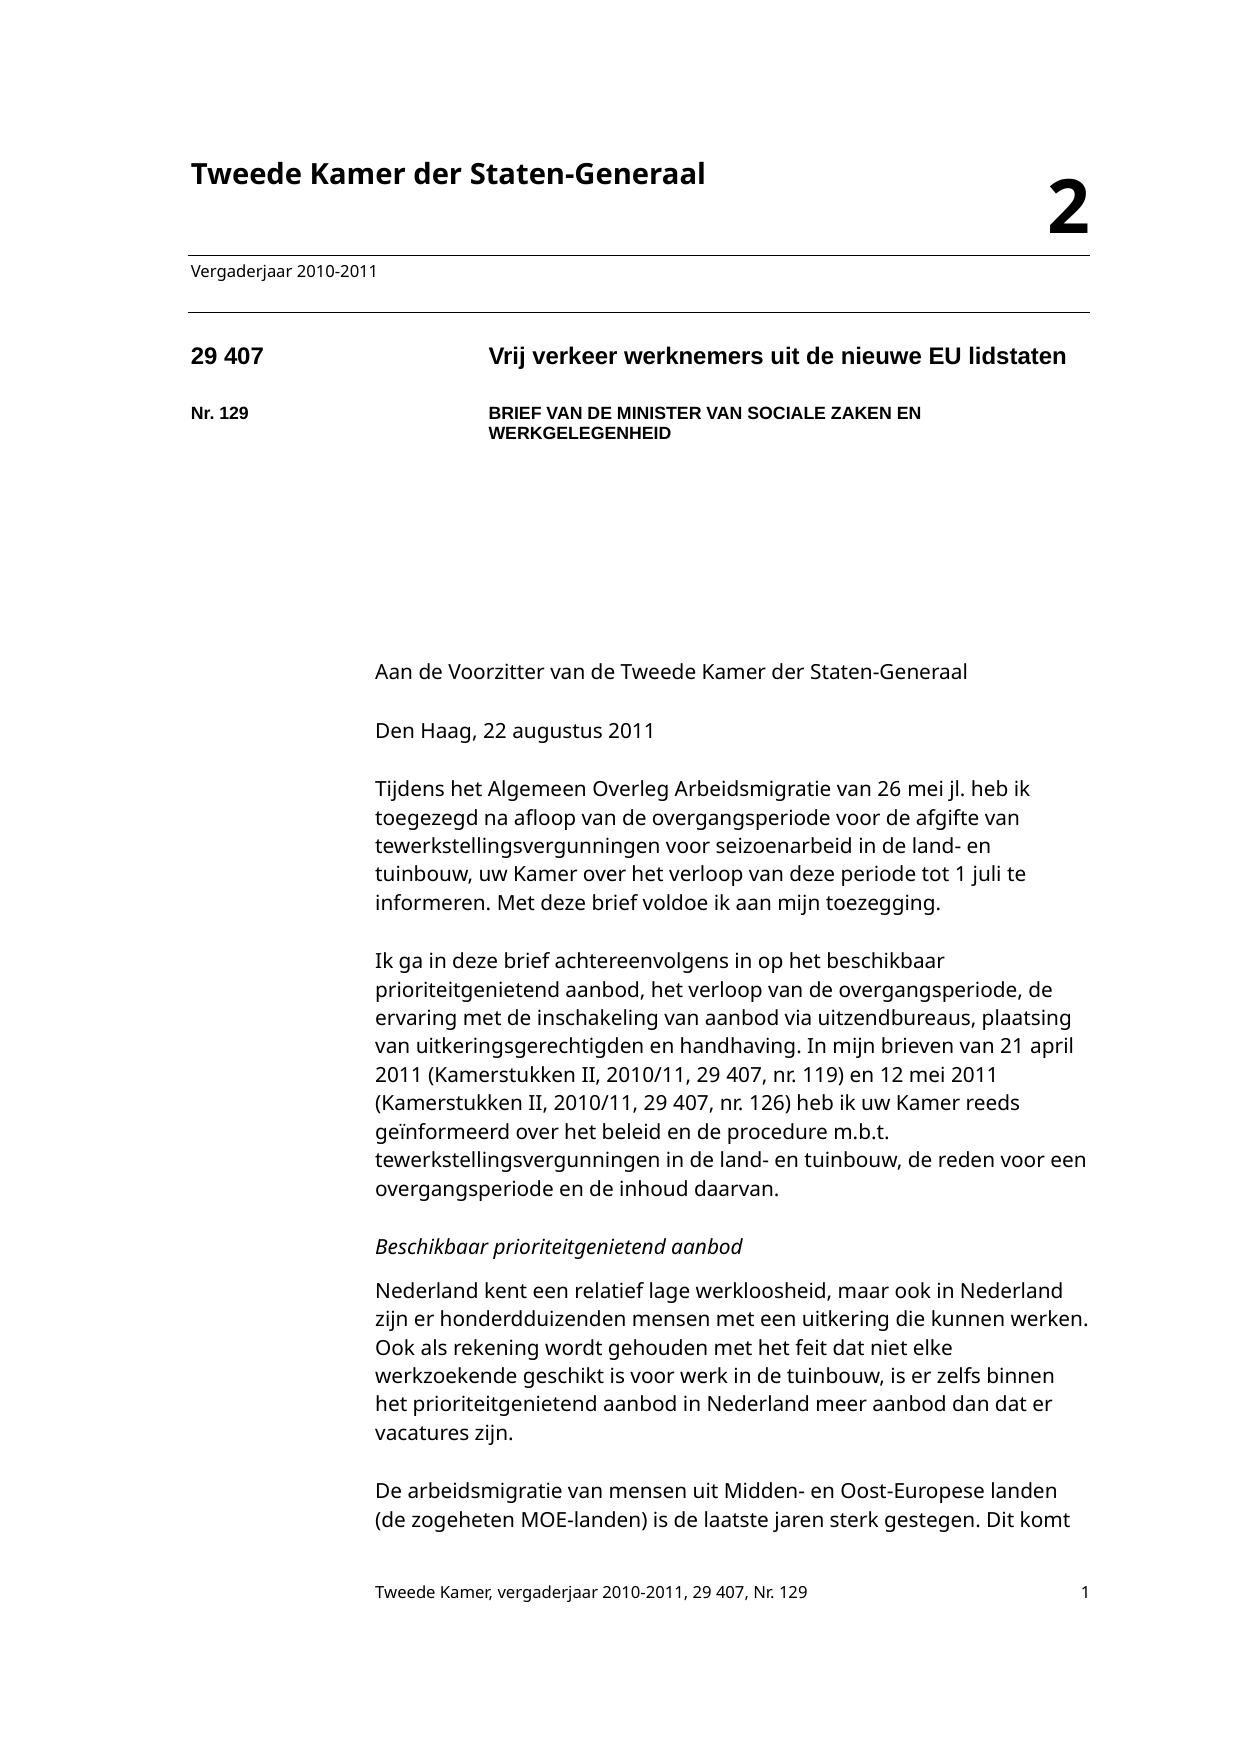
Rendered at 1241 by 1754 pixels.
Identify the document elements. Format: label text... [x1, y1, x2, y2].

table_cell Vrij verkeer werknemers uit de nieuwe EU lidstaten [485, 339, 1090, 399]
table_cell Vergaderjaar 2010-2011 [188, 256, 485, 312]
table_cell 29 407 [188, 339, 485, 399]
text Aan de Voorzitter van de Tweede Kamer der Staten-Generaal [375, 657, 1090, 686]
text Ik ga in deze brief achtereenvolgens in op het beschikbaar prioriteitgenietend aanbod, het verloop van de overgangsperiode, de ervaring met de inschakeling van aanbod via uitzendbureaus, plaatsing van uitkeringsgerechtigden en handhaving. In mijn brieven van 21 april 2011 (Kamerstukken II, 2010/11, 29 407, nr. 119) en 12 mei 2011 (Kamerstukken II, 2010/11, 29 407, nr. 126) heb ik uw Kamer reeds geïnformeerd over het beleid en de procedure m.b.t. tewerkstellingsvergunningen in de land- en tuinbouw, de reden voor een overgangsperiode en de inhoud daarvan. [375, 946, 1090, 1202]
text Nederland kent een relatief lage werkloosheid, maar ook in Nederland zijn er honderdduizenden mensen met een uitkering die kunnen werken. Ook als rekening wordt gehouden met het feit dat niet elke werkzoekende geschikt is voor werk in de tuinbouw, is er zelfs binnen het prioriteitgenietend aanbod in Nederland meer aanbod dan dat er vacatures zijn. [375, 1276, 1090, 1446]
table_header Tweede Kamer der Staten-Generaal [188, 150, 909, 255]
table_cell BRIEF VAN DE MINISTER VAN SOCIALE ZAKEN EN WERKGELEGENHEID [485, 399, 1090, 539]
table_header 2 [910, 150, 1090, 255]
table_cell [485, 256, 1090, 312]
table_cell [188, 313, 485, 339]
table_cell [485, 313, 1090, 339]
text Beschikbaar prioriteitgenietend aanbod [375, 1232, 1090, 1261]
text Den Haag, 22 augustus 2011 [375, 716, 1090, 744]
table_cell Nr. 129 [188, 399, 485, 539]
text De arbeidsmigratie van mensen uit Midden- en Oost-Europese landen (de zogeheten MOE-landen) is de laatste jaren sterk gestegen. Dit komt [375, 1476, 1090, 1533]
text Tijdens het Algemeen Overleg Arbeidsmigratie van 26 mei jl. heb ik toegezegd na afloop van de overgangsperiode voor de afgifte van tewerkstellingsvergunningen voor seizoenarbeid in de land- en tuinbouw, uw Kamer over het verloop van deze periode tot 1 juli te informeren. Met deze brief voldoe ik aan mijn toezegging. [375, 774, 1090, 916]
